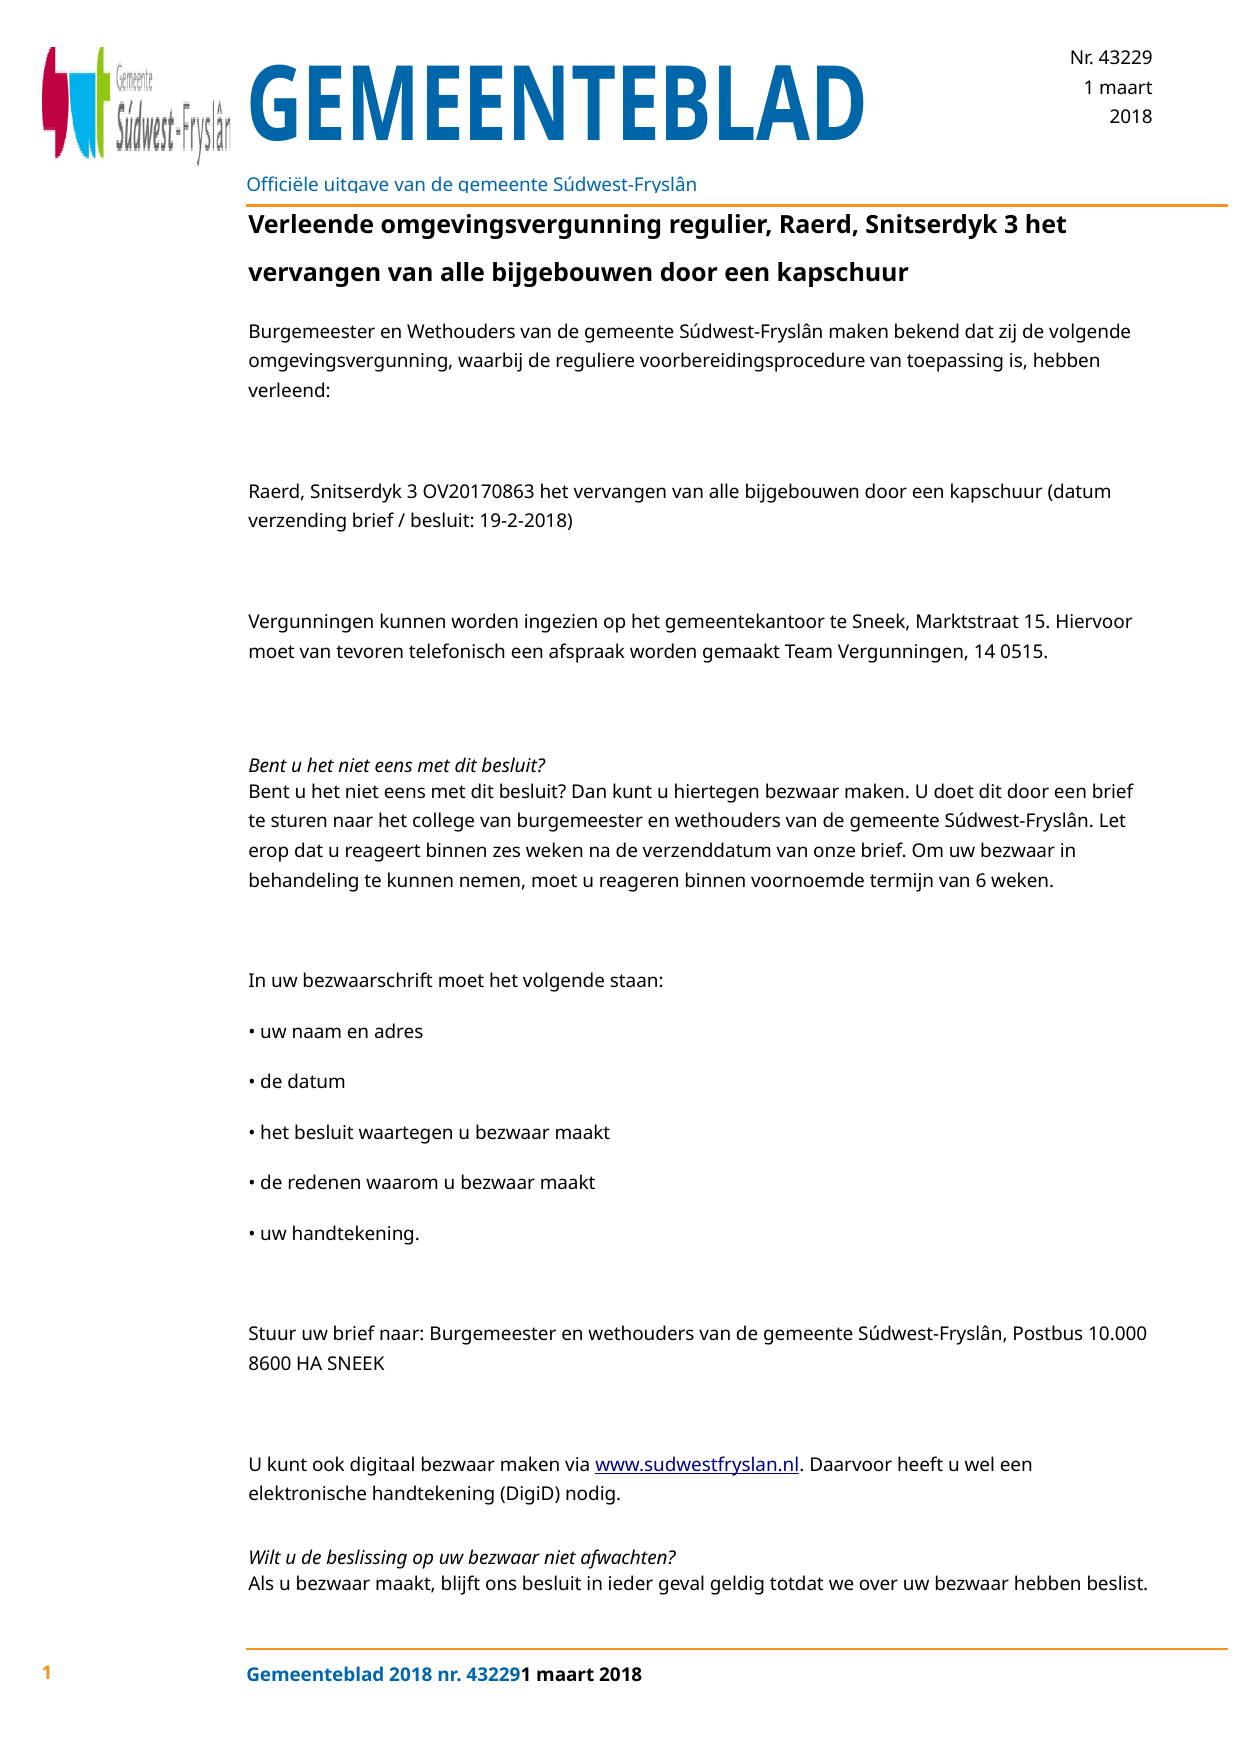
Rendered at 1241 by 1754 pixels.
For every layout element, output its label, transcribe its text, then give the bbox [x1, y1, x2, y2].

picture [41, 47, 231, 172]
text • de datum [248, 1068, 1152, 1094]
text • uw handtekening. [248, 1220, 1152, 1245]
text Burgemeester en Wethouders van de gemeente Súdwest-Fryslân maken bekend dat zij de volgende omgevingsvergunning, waarbij de reguliere voorbereidingsprocedure van toepassing is, hebben verleend: [248, 318, 1152, 403]
text Bent u het niet eens met dit besluit? [248, 752, 1152, 778]
text • uw naam en adres [248, 1018, 1152, 1044]
text U kunt ook digitaal bezwaar maken via www.sudwestfryslan.nl. Daarvoor heeft u wel een elektronische handtekening (DigiD) nodig. [248, 1451, 1152, 1506]
text In uw bezwaarschrift moet het volgende staan: [248, 968, 1152, 993]
text • het besluit waartegen u bezwaar maakt [248, 1119, 1152, 1144]
text Bent u het niet eens met dit besluit? Dan kunt u hiertegen bezwaar maken. U doet dit door een brief te sturen naar het college van burgemeester en wethouders van de gemeente Súdwest-Fryslân. Let erop dat u reageert binnen zes weken na de verzenddatum van onze brief. Om uw bezwaar in behandeling te kunnen nemen, moet u reageren binnen voornoemde termijn van 6 weken. [248, 778, 1152, 892]
text Stuur uw brief naar: Burgemeester en wethouders van de gemeente Súdwest-Fryslân, Postbus 10.000 8600 HA SNEEK [248, 1321, 1152, 1376]
text Als u bezwaar maakt, blijft ons besluit in ieder geval geldig totdat we over uw bezwaar hebben beslist. [248, 1570, 1152, 1596]
text Wilt u de beslissing op uw bezwaar niet afwachten? [248, 1544, 1152, 1570]
text • de redenen waarom u bezwaar maakt [248, 1169, 1152, 1195]
text Verleende omgevingsvergunning regulier, Raerd, Snitserdyk 3 het vervangen van alle bijgebouwen door een kapschuur [248, 207, 1152, 288]
text Raerd, Snitserdyk 3 OV20170863 het vervangen van alle bijgebouwen door een kapschuur (datum verzending brief / besluit: 19-2-2018) [248, 478, 1152, 533]
text Vergunningen kunnen worden ingezien op het gemeentekantoor te Sneek, Marktstraat 15. Hiervoor moet van tevoren telefonisch een afspraak worden gemaakt Team Vergunningen, 14 0515. [248, 608, 1152, 664]
